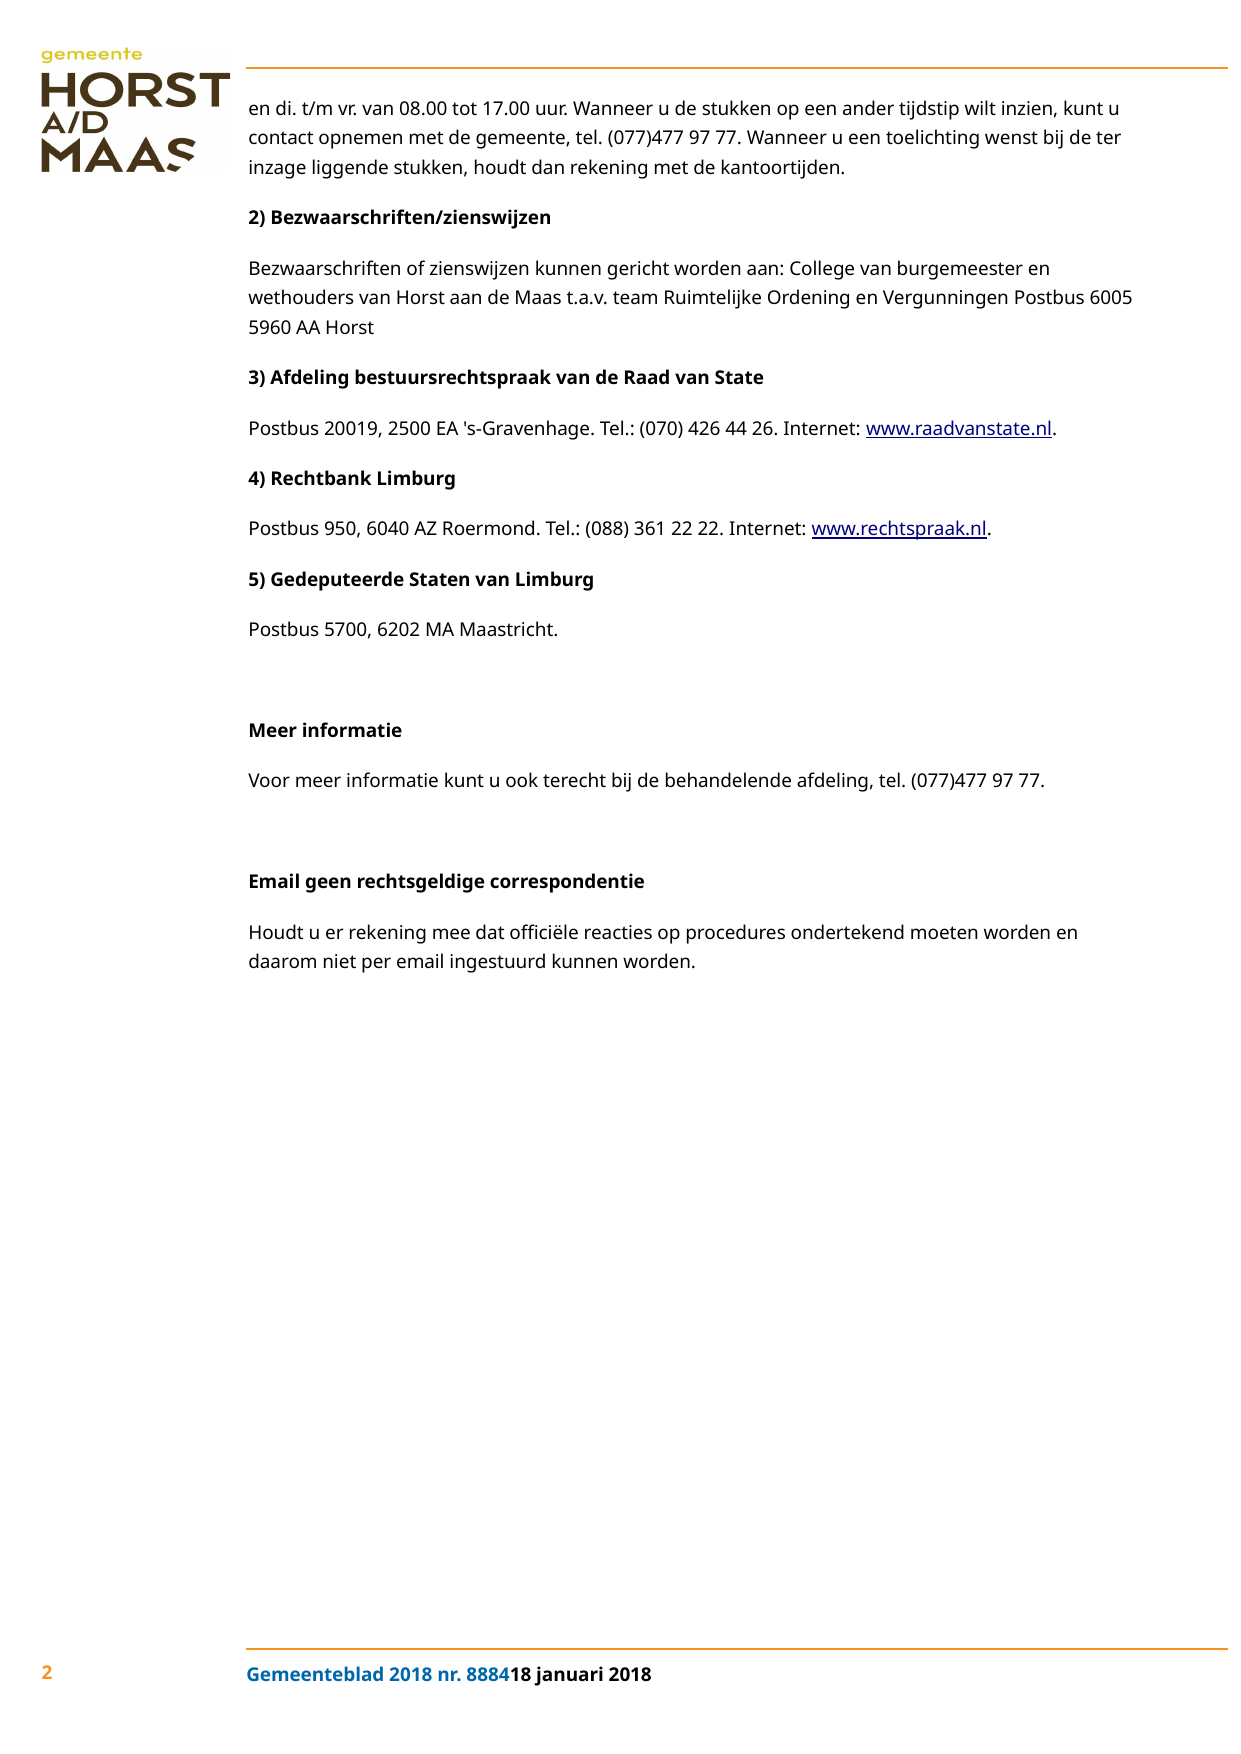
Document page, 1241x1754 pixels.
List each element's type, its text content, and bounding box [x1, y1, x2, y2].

text Postbus 5700, 6202 MA Maastricht. [248, 616, 1152, 642]
text Houdt u er rekening mee dat officiële reacties op procedures ondertekend moeten worden en daarom niet per email ingestuurd kunnen worden. [248, 919, 1152, 974]
text 4) Rechtbank Limburg [248, 465, 1152, 491]
text Postbus 20019, 2500 EA 's-Gravenhage. Tel.: (070) 426 44 26. Internet: www.raadvanstate.nl. [248, 415, 1152, 441]
text 3) Afdeling bestuursrechtspraak van de Raad van State [248, 364, 1152, 390]
text 5) Gedeputeerde Staten van Limburg [248, 566, 1152, 592]
text Email geen rechtsgeldige correspondentie [248, 868, 1152, 894]
text Voor meer informatie kunt u ook terecht bij de behandelende afdeling, tel. (077)477 97 77. [248, 768, 1152, 793]
text Postbus 950, 6040 AZ Roermond. Tel.: (088) 361 22 22. Internet: www.rechtspraak.nl. [248, 516, 1152, 541]
text 2) Bezwaarschriften/zienswijzen [248, 204, 1152, 230]
picture [41, 47, 231, 172]
text en di. t/m vr. van 08.00 tot 17.00 uur. Wanneer u de stukken op een ander tijdstip wilt inzien, kunt u contact opnemen met de gemeente, tel. (077)477 97 77. Wanneer u een toelichting wenst bij de ter inzage liggende stukken, houdt dan rekening met de kantoortijden. [248, 95, 1152, 180]
text Meer informatie [248, 717, 1152, 743]
text Bezwaarschriften of zienswijzen kunnen gericht worden aan: College van burgemeester en wethouders van Horst aan de Maas t.a.v. team Ruimtelijke Ordening en Vergunningen Postbus 6005 5960 AA Horst [248, 255, 1152, 340]
